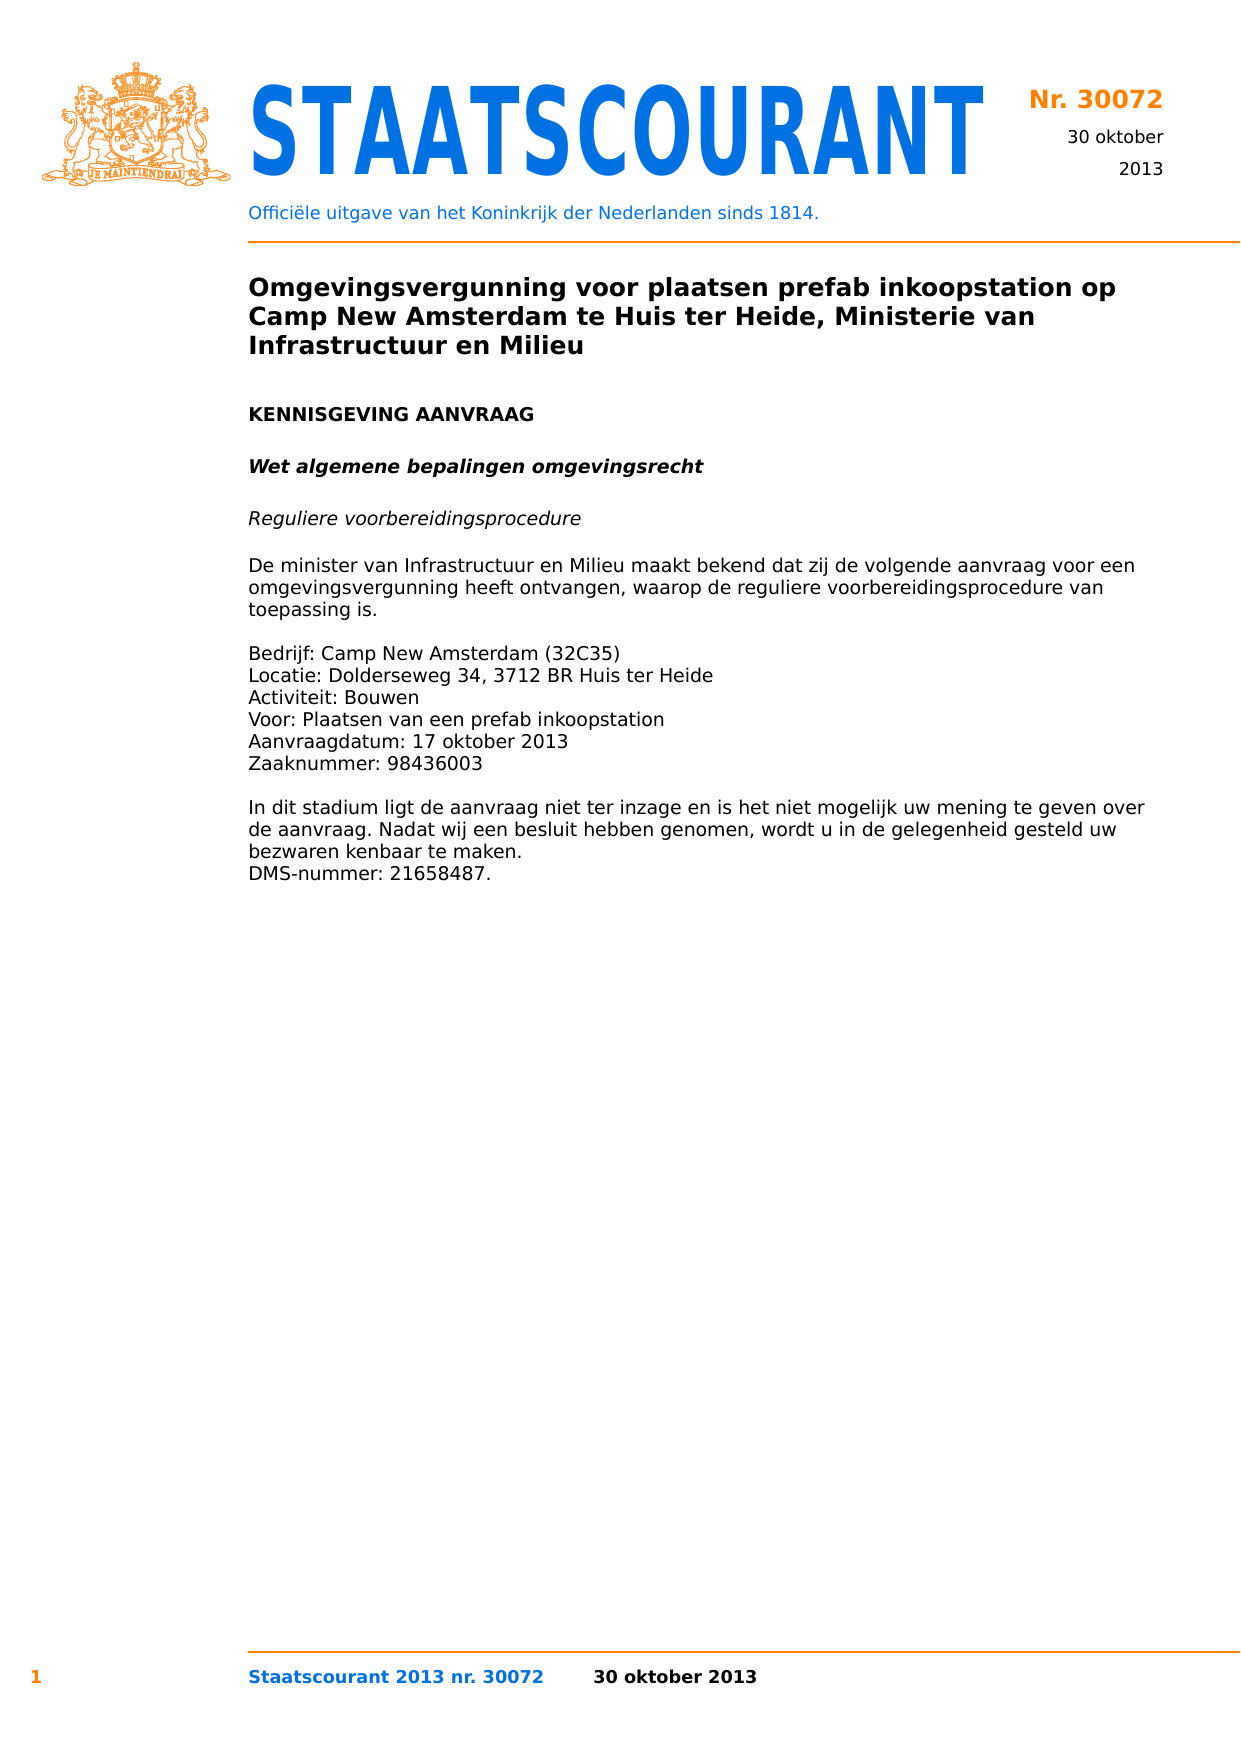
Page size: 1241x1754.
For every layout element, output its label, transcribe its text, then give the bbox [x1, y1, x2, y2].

text Locatie: Dolderseweg 34, 3712 BR Huis ter Heide [248, 665, 1163, 687]
text Bedrijf: Camp New Amsterdam (32C35) [248, 643, 1163, 665]
table_header STAATSCOURANT [248, 62, 998, 203]
table_header [25, 62, 248, 241]
text Voor: Plaatsen van een prefab inkoopstation [248, 709, 1163, 731]
text In dit stadium ligt de aanvraag niet ter inzage en is het niet mogelijk uw mening te geven over de aanvraag. Nadat wij een besluit hebben genomen, wordt u in de gelegenheid gesteld uw bezwaren kenbaar te maken. [248, 797, 1163, 863]
subtitle KENNISGEVING AANVRAAG [248, 404, 1163, 426]
text DMS-nummer: 21658487. [248, 863, 1163, 885]
table_cell 2013 [998, 153, 1240, 203]
subtitle Wet algemene bepalingen omgevingsrecht [248, 456, 1163, 478]
text Activiteit: Bouwen [248, 687, 1163, 709]
text Aanvraagdatum: 17 oktober 2013 [248, 731, 1163, 753]
text Zaaknummer: 98436003 [248, 753, 1163, 775]
table_header Nr. 30072 [998, 62, 1240, 121]
table_cell 30 oktober [998, 121, 1240, 153]
subtitle Omgevingsvergunning voor plaatsen prefab inkoopstation op Camp New Amsterdam te Huis ter Heide, Ministerie van Infrastructuur en Milieu [248, 273, 1163, 361]
table_cell Officiële uitgave van het Koninkrijk der Nederlanden sinds 1814. [248, 203, 1240, 241]
subtitle Reguliere voorbereidingsprocedure [248, 508, 1163, 530]
picture [41, 62, 231, 186]
text De minister van Infrastructuur en Milieu maakt bekend dat zij de volgende aanvraag voor een omgevingsvergunning heeft ontvangen, waarop de reguliere voorbereidingsprocedure van toepassing is. [248, 555, 1163, 621]
